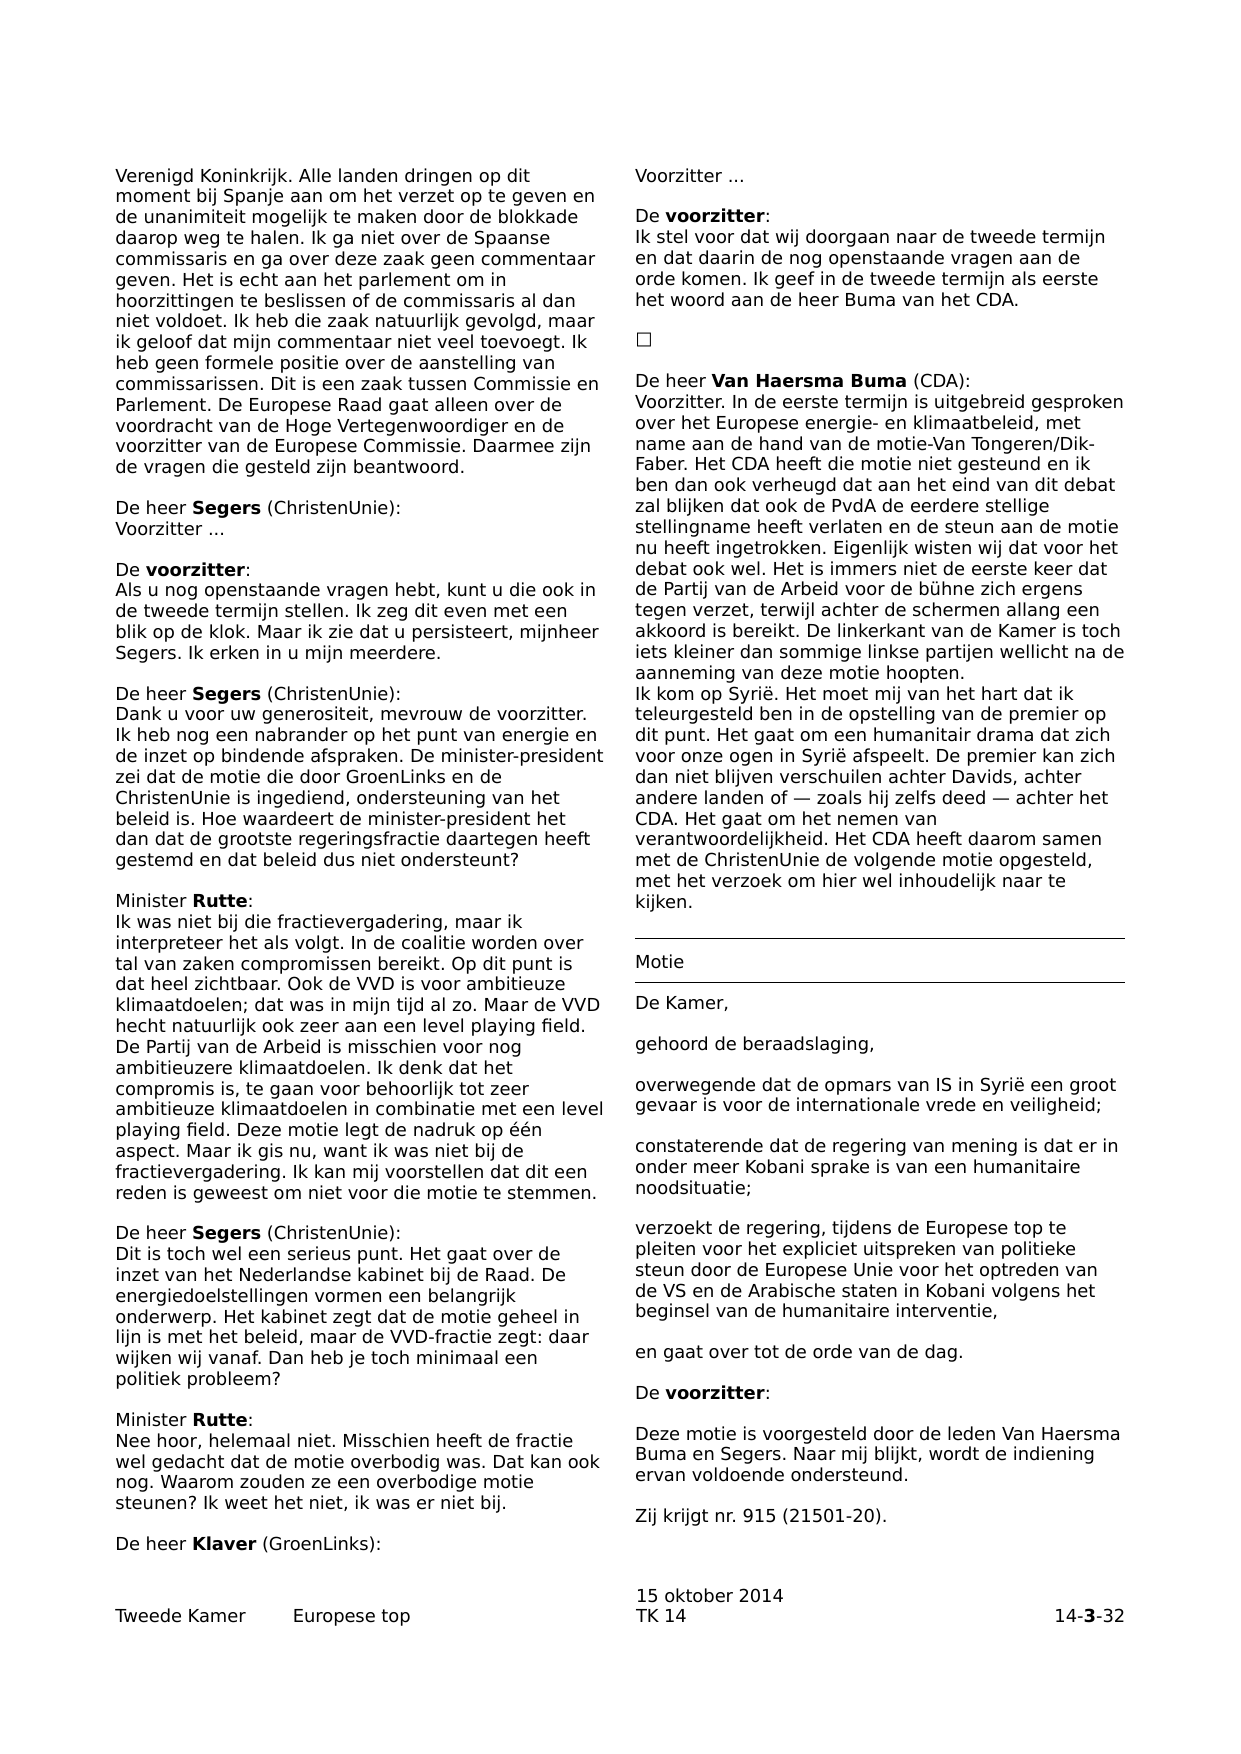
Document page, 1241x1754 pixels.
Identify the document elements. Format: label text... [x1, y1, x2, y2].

text Ik was niet bij die fractievergadering, maar ik interpreteer het als volgt. In de coalitie worden over tal van zaken compromissen bereikt. Op dit punt is dat heel zichtbaar. Ook de VVD is voor ambitieuze klimaatdoelen; dat was in mijn tijd al zo. Maar de VVD hecht natuurlijk ook zeer aan een level playing field. De Partij van de Arbeid is misschien voor nog ambitieuzere klimaatdoelen. Ik denk dat het compromis is, te gaan voor behoorlijk tot zeer ambitieuze klimaatdoelen in combinatie met een level playing field. Deze motie legt de nadruk op één aspect. Maar ik gis nu, want ik was niet bij de fractievergadering. Ik kan mij voorstellen dat dit een reden is geweest om niet voor die motie te stemmen. [115, 912, 605, 1203]
text Minister Rutte: [115, 1410, 605, 1431]
text Ik kom op Syrië. Het moet mij van het hart dat ik teleurgesteld ben in de opstelling van de premier op dit punt. Het gaat om een humanitair drama dat zich voor onze ogen in Syrië afspeelt. De premier kan zich dan niet blijven verschuilen achter Davids, achter andere landen of — zoals hij zelfs deed — achter het CDA. Het gaat om het nemen van verantwoordelijkheid. Het CDA heeft daarom samen met de ChristenUnie de volgende motie opgesteld, met het verzoek om hier wel inhoudelijk naar te kijken. [635, 683, 1125, 912]
text Voorzitter. In de eerste termijn is uitgebreid gesproken over het Europese energie- en klimaatbeleid, met name aan de hand van de motie-Van Tongeren/Dik-Faber. Het CDA heeft die motie niet gesteund en ik ben dan ook verheugd dat aan het eind van dit debat zal blijken dat ook de PvdA de eerdere stellige stellingname heeft verlaten en de steun aan de motie nu heeft ingetrokken. Eigenlijk wisten wij dat voor het debat ook wel. Het is immers niet de eerste keer dat de Partij van de Arbeid voor de bühne zich ergens tegen verzet, terwijl achter de schermen allang een akkoord is bereikt. De linkerkant van de Kamer is toch iets kleiner dan sommige linkse partijen wellicht na de aanneming van deze motie hoopten. [635, 392, 1125, 683]
text verzoekt de regering, tijdens de Europese top te pleiten voor het expliciet uitspreken van politieke steun door de Europese Unie voor het optreden van de VS en de Arabische staten in Kobani volgens het beginsel van de humanitaire interventie, [635, 1218, 1125, 1322]
text Verenigd Koninkrijk. Alle landen dringen op dit moment bij Spanje aan om het verzet op te geven en de unanimiteit mogelijk te maken door de blokkade daarop weg te halen. Ik ga niet over de Spaanse commissaris en ga over deze zaak geen commentaar geven. Het is echt aan het parlement om in hoorzittingen te beslissen of de commissaris al dan niet voldoet. Ik heb die zaak natuurlijk gevolgd, maar ik geloof dat mijn commentaar niet veel toevoegt. Ik heb geen formele positie over de aanstelling van commissarissen. Dit is een zaak tussen Commissie en Parlement. De Europese Raad gaat alleen over de voordracht van de Hoge Vertegenwoordiger en de voorzitter van de Europese Commissie. Daarmee zijn de vragen die gesteld zijn beantwoord. [115, 165, 605, 478]
text Zij krijgt nr. 915 (21501-20). [635, 1506, 1125, 1526]
text Dit is toch wel een serieus punt. Het gaat over de inzet van het Nederlandse kabinet bij de Raad. De energiedoelstellingen vormen een belangrijk onderwerp. Het kabinet zegt dat de motie geheel in lijn is met het beleid, maar de VVD-fractie zegt: daar wijken wij vanaf. Dan heb je toch minimaal een politiek probleem? [115, 1244, 605, 1390]
text gehoord de beraadslaging, [635, 1034, 1125, 1054]
text Voorzitter ... [635, 165, 1125, 186]
text Als u nog openstaande vragen hebt, kunt u die ook in de tweede termijn stellen. Ik zeg dit even met een blik op de klok. Maar ik zie dat u persisteert, mijnheer Segers. Ik erken in u mijn meerdere. [115, 580, 605, 663]
text Minister Rutte: [115, 891, 605, 912]
text Dank u voor uw generositeit, mevrouw de voorzitter. Ik heb nog een nabrander op het punt van energie en de inzet op bindende afspraken. De minister-president zei dat de motie die door GroenLinks en de ChristenUnie is ingediend, ondersteuning van het beleid is. Hoe waardeert de minister-president het dan dat de grootste regeringsfractie daartegen heeft gestemd en dat beleid dus niet ondersteunt? [115, 704, 605, 871]
text Deze motie is voorgesteld door de leden Van Haersma Buma en Segers. Naar mij blijkt, wordt de indiening ervan voldoende ondersteund. [635, 1423, 1125, 1486]
text Voorzitter ... [115, 518, 605, 539]
text De heer Klaver (GroenLinks): [115, 1534, 605, 1554]
text De heer Segers (ChristenUnie): [115, 1223, 605, 1244]
text De heer Van Haersma Buma (CDA): [635, 371, 1125, 392]
text De heer Segers (ChristenUnie): [115, 498, 605, 518]
text De Kamer, [635, 993, 1125, 1014]
text De voorzitter: [635, 1383, 1125, 1403]
text De voorzitter: [635, 206, 1125, 227]
text De voorzitter: [115, 559, 605, 580]
text ⬜ [635, 330, 1125, 351]
text Ik stel voor dat wij doorgaan naar de tweede termijn en dat daarin de nog openstaande vragen aan de orde komen. Ik geef in de tweede termijn als eerste het woord aan de heer Buma van het CDA. [635, 227, 1125, 310]
text Nee hoor, helemaal niet. Misschien heeft de fractie wel gedacht dat de motie overbodig was. Dat kan ook nog. Waarom zouden ze een overbodige motie steunen? Ik weet het niet, ik was er niet bij. [115, 1431, 605, 1514]
text overwegende dat de opmars van IS in Syrië een groot gevaar is voor de internationale vrede en veiligheid; [635, 1074, 1125, 1116]
text Motie [635, 952, 1125, 973]
text constaterende dat de regering van mening is dat er in onder meer Kobani sprake is van een humanitaire noodsituatie; [635, 1136, 1125, 1198]
text De heer Segers (ChristenUnie): [115, 683, 605, 704]
text en gaat over tot de orde van de dag. [635, 1342, 1125, 1363]
